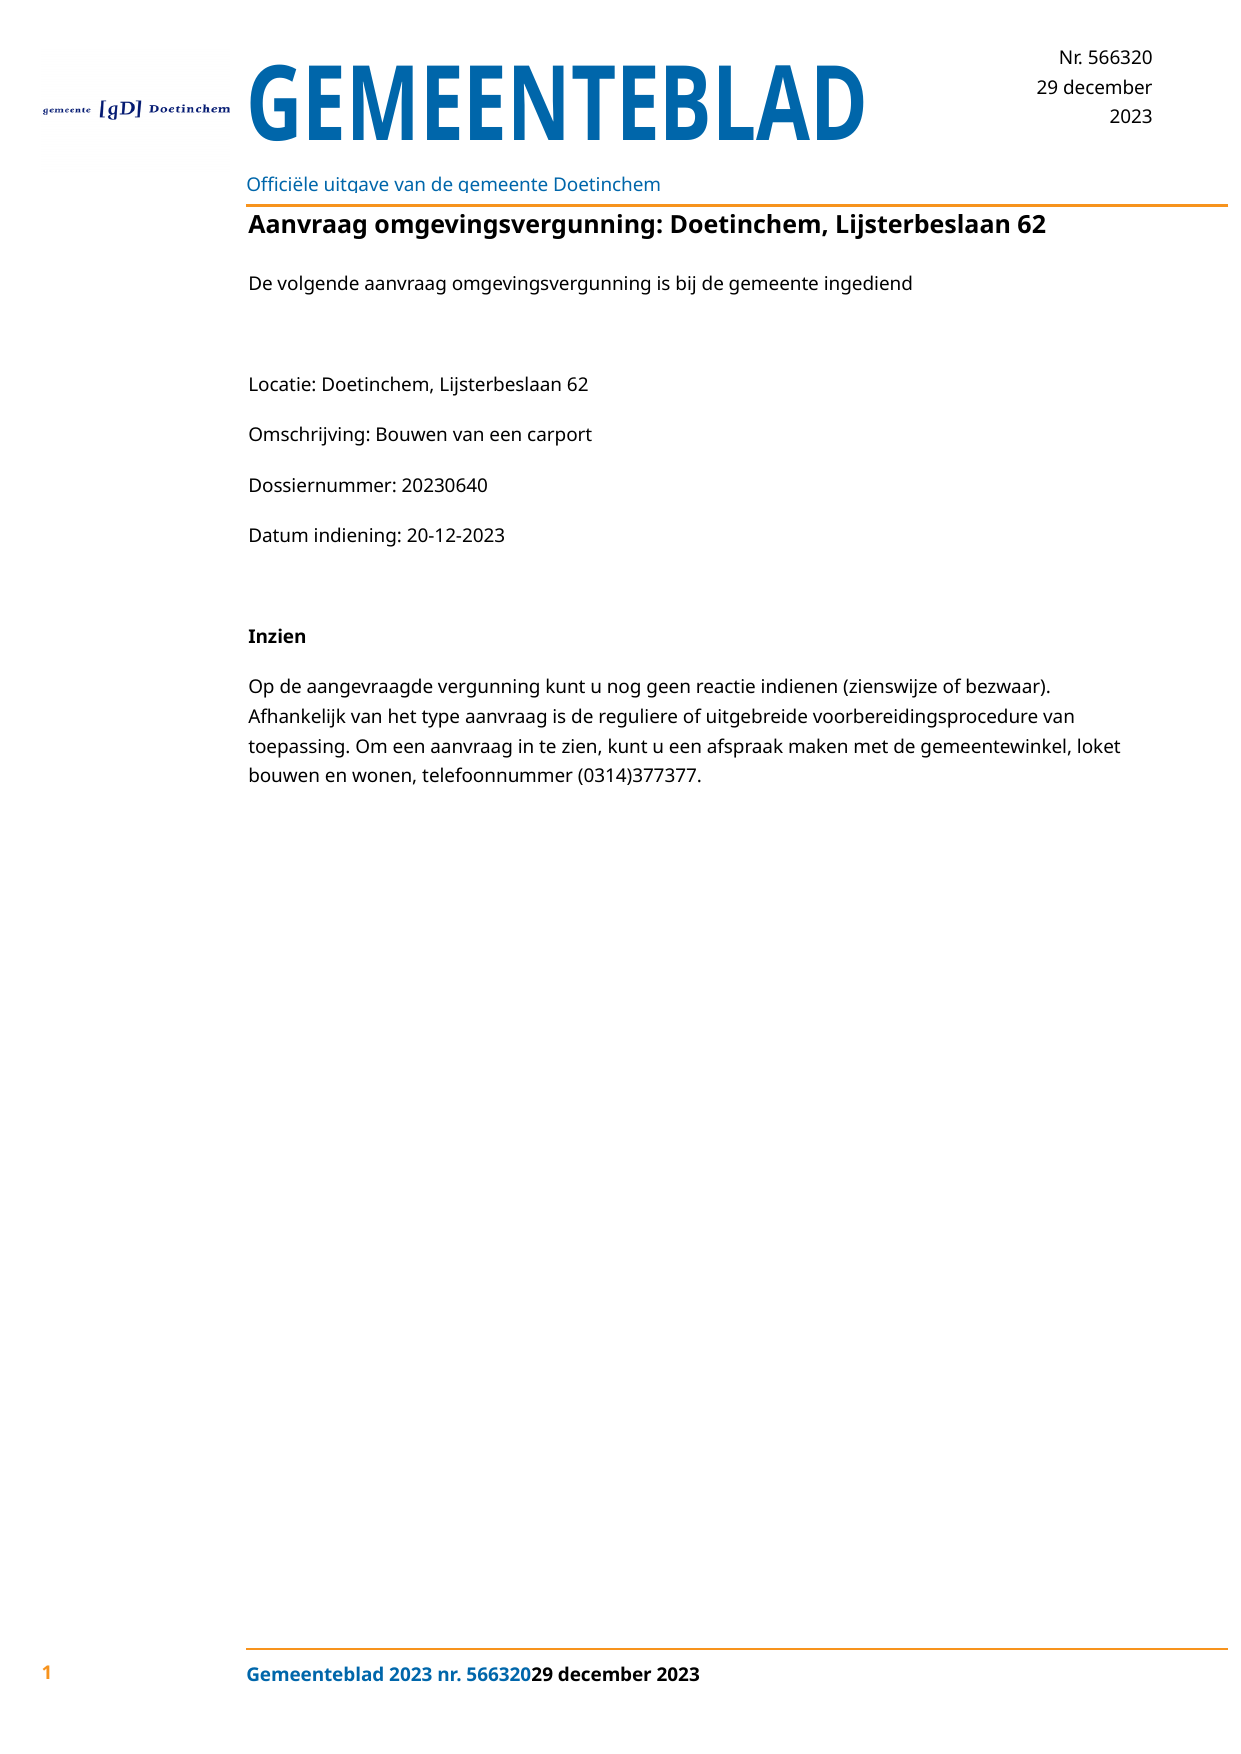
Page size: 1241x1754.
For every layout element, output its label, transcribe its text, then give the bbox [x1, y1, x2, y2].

picture [41, 47, 231, 172]
text Op de aangevraagde vergunning kunt u nog geen reactie indienen (zienswijze of bezwaar). Afhankelijk van het type aanvraag is de reguliere of uitgebreide voorbereidingsprocedure van toepassing. Om een aanvraag in te zien, kunt u een afspraak maken met de gemeentewinkel, loket bouwen en wonen, telefoonnummer (0314)377377. [248, 674, 1152, 788]
text Aanvraag omgevingsvergunning: Doetinchem, Lijsterbeslaan 62 [248, 207, 1152, 241]
text Datum indiening: 20-12-2023 [248, 522, 1152, 548]
text Omschrijving: Bouwen van een carport [248, 422, 1152, 447]
text De volgende aanvraag omgevingsvergunning is bij de gemeente ingediend [248, 270, 1152, 296]
text Locatie: Doetinchem, Lijsterbeslaan 62 [248, 371, 1152, 397]
text Inzien [248, 623, 1152, 649]
text Dossiernummer: 20230640 [248, 472, 1152, 498]
